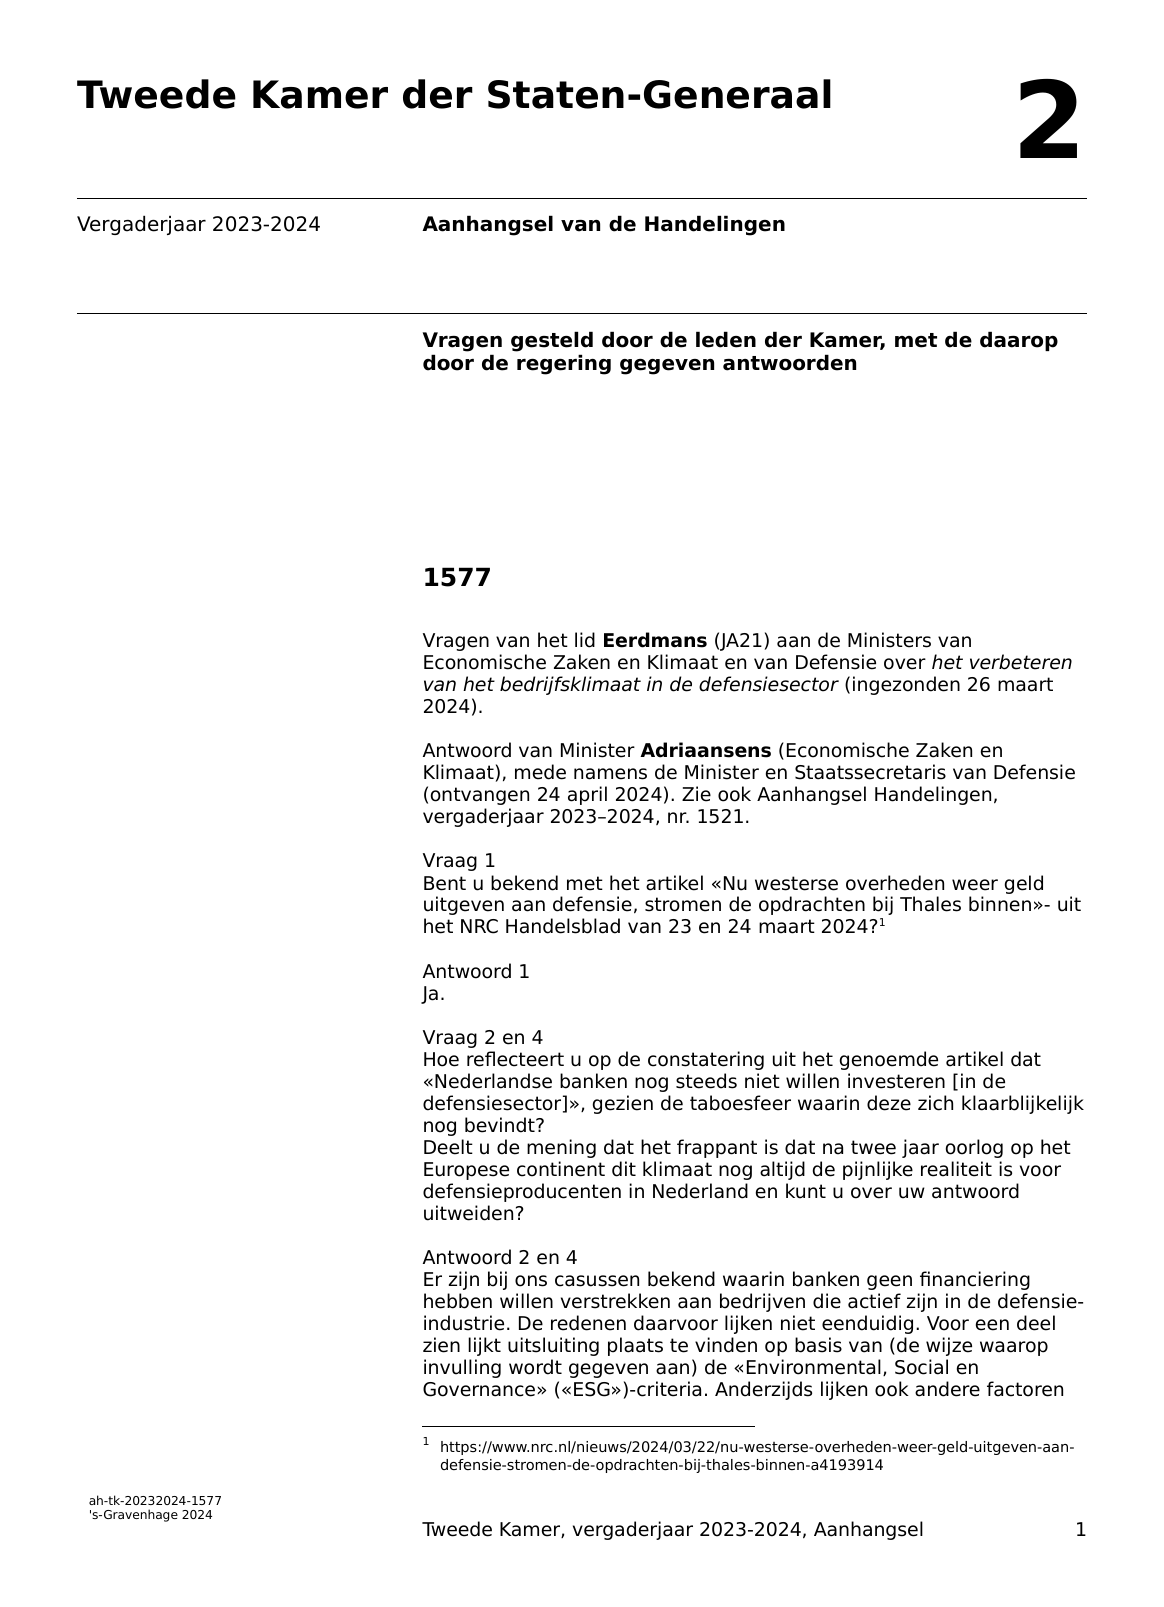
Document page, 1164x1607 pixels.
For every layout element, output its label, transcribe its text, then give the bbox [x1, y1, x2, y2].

text Antwoord 2 en 4 [422, 1247, 1087, 1269]
text Vragen van het lid Eerdmans (JA21) aan de Ministers van Economische Zaken en Klimaat en van Defensie over het verbeteren van het bedrijfsklimaat in de defensiesector (ingezonden 26 maart 2024). [422, 630, 1087, 718]
text Bent u bekend met het artikel «Nu westerse overheden weer geld uitgeven aan defensie, stromen de opdrachten bij Thales binnen»- uit het NRC Handelsblad van 23 en 24 maart 2024? [422, 872, 1087, 938]
text Deelt u de mening dat het frappant is dat na twee jaar oorlog op het Europese continent dit klimaat nog altijd de pijnlijke realiteit is voor defensieproducenten in Nederland en kunt u over uw antwoord uitweiden? [422, 1137, 1087, 1224]
text Antwoord 1 [422, 961, 1087, 982]
text Ja. [422, 982, 1087, 1004]
text Vraag 2 en 4 [422, 1027, 1087, 1049]
text ah-tk-20232024-1577 [88, 1494, 323, 1508]
table_cell Aanhangsel van de Handelingen [422, 199, 1087, 313]
table_cell Vragen gesteld door de leden der Kamer, met de daarop door de regering gegeven antwoorden [422, 314, 1087, 375]
table_cell Vergaderjaar 2023-2024 [77, 199, 422, 313]
text Hoe reflecteert u op de constatering uit het genoemde artikel dat «Nederlandse banken nog steeds niet willen investeren [in de defensiesector]», gezien de taboesfeer waarin deze zich klaarblijkelijk nog bevindt? [422, 1049, 1087, 1137]
text Antwoord van Minister Adriaansens (Economische Zaken en Klimaat), mede namens de Minister en Staatssecretaris van Defensie (ontvangen 24 april 2024). Zie ook Aanhangsel Handelingen, vergaderjaar 2023–2024, nr. 1521. [422, 740, 1087, 828]
table_header Tweede Kamer der Staten-Generaal [77, 59, 886, 198]
text Er zijn bij ons casussen bekend waarin banken geen financiering hebben willen verstrekken aan bedrijven die actief zijn in de defensie-industrie. De redenen daarvoor lijken niet eenduidig. Voor een deel zien lijkt uitsluiting plaats te vinden op basis van (de wijze waarop invulling wordt gegeven aan) de «Environmental, Social en Governance» («ESG»)-criteria. Anderzijds lijken ook andere factoren [422, 1269, 1087, 1401]
text https://www.nrc.nl/nieuws/2024/03/22/nu-westerse-overheden-weer-geld-uitgeven-aan-defensie-stromen-de-opdrachten-bij-thales-binnen-a4193914 [422, 1435, 1087, 1474]
text Vraag 1 [422, 850, 1087, 872]
text 1577 [422, 563, 1087, 592]
table_header 2 [886, 59, 1087, 198]
table_cell [77, 314, 422, 375]
text 's-Gravenhage 2024 [88, 1508, 323, 1522]
